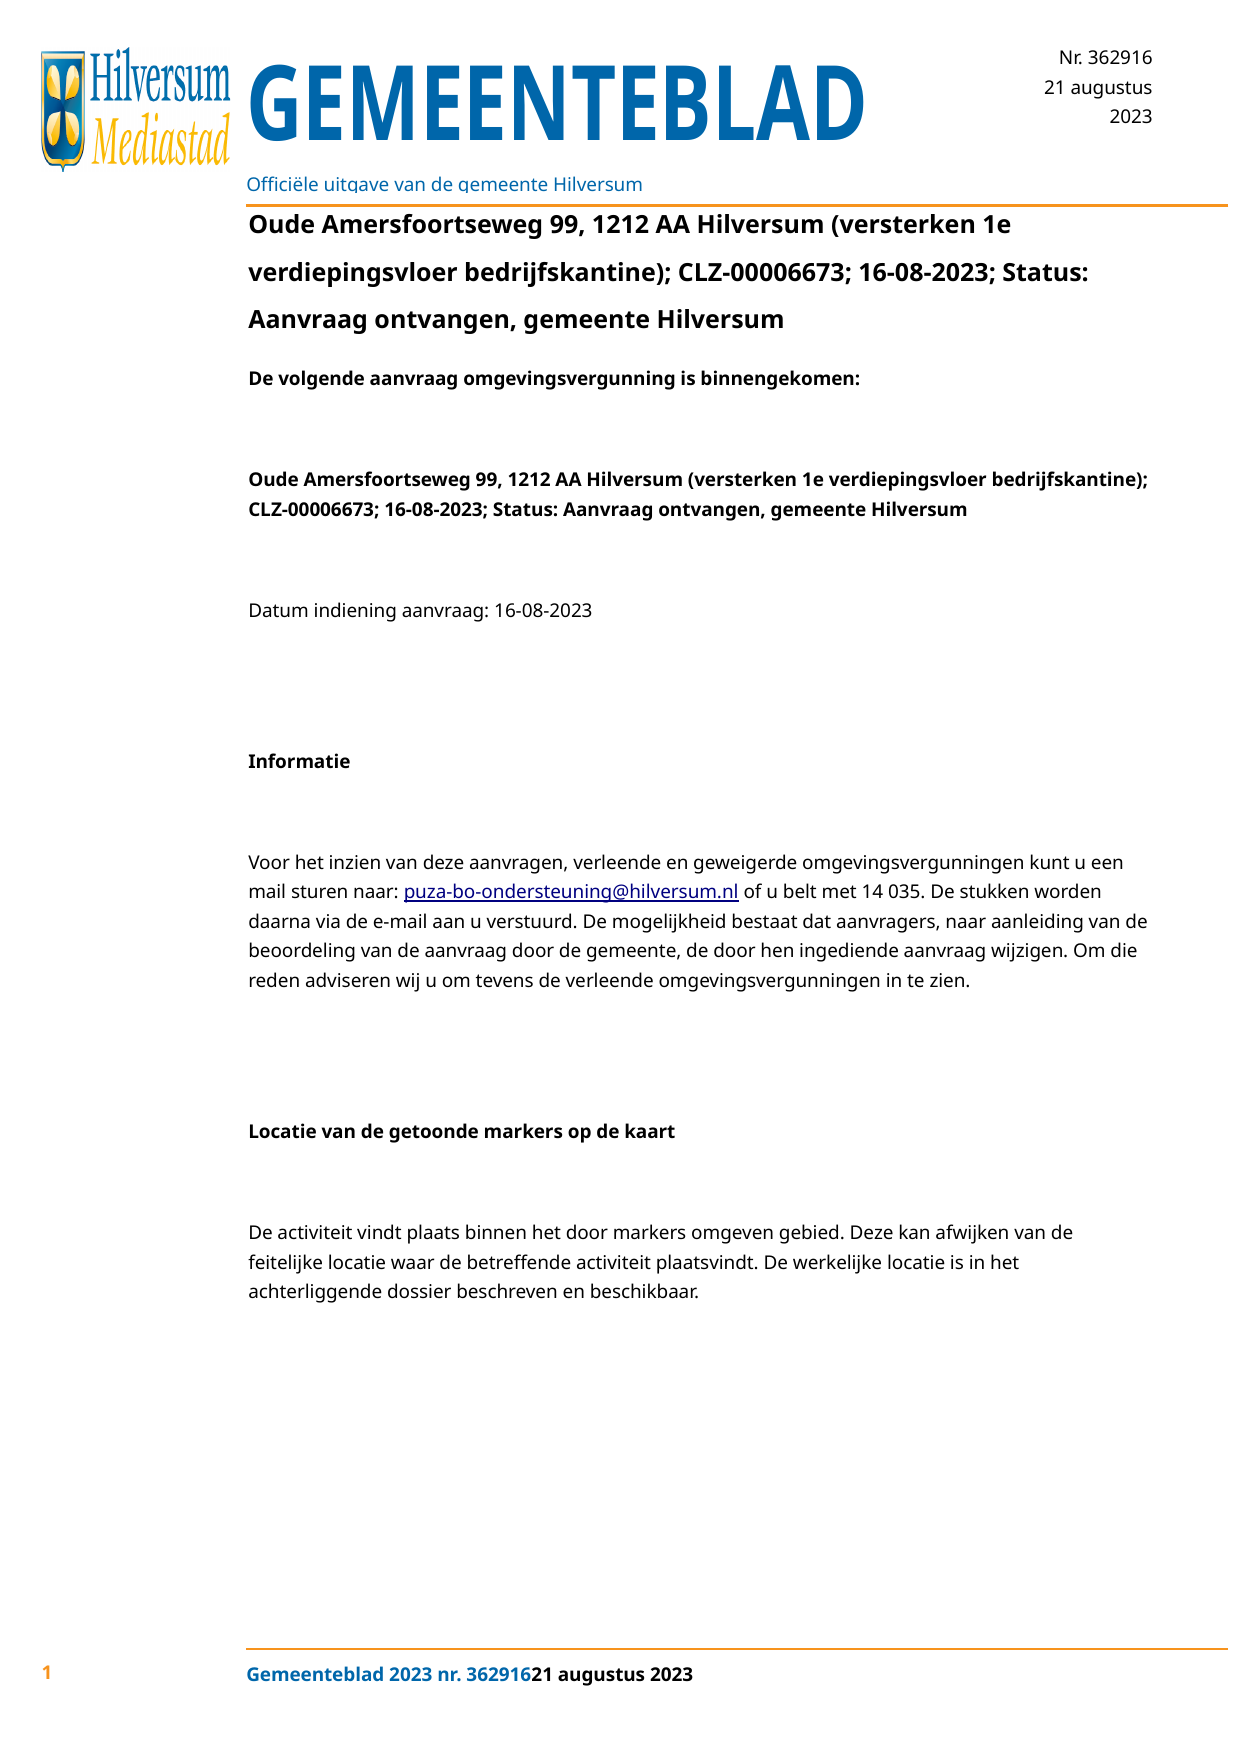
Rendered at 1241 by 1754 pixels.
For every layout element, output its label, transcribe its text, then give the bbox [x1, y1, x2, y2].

text Locatie van de getoonde markers op de kaart [248, 1118, 1152, 1144]
text Oude Amersfoortseweg 99, 1212 AA Hilversum (versterken 1e verdiepingsvloer bedrijfskantine); CLZ-00006673; 16-08-2023; Status: Aanvraag ontvangen, gemeente Hilversum [248, 207, 1152, 336]
text Informatie [248, 748, 1152, 774]
text De volgende aanvraag omgevingsvergunning is binnengekomen: [248, 366, 1152, 391]
text Datum indiening aanvraag: 16-08-2023 [248, 597, 1152, 622]
text Voor het inzien van deze aanvragen, verleende en geweigerde omgevingsvergunningen kunt u een mail sturen naar: puza-bo-ondersteuning@hilversum.nl of u belt met 14 035. De stukken worden daarna via de e-mail aan u verstuurd. De mogelijkheid bestaat dat aanvragers, naar aanleiding van de beoordeling van de aanvraag door de gemeente, de door hen ingediende aanvraag wijzigen. Om die reden adviseren wij u om tevens de verleende omgevingsvergunningen in te zien. [248, 849, 1152, 993]
picture [41, 47, 231, 172]
text Oude Amersfoortseweg 99, 1212 AA Hilversum (versterken 1e verdiepingsvloer bedrijfskantine); CLZ-00006673; 16-08-2023; Status: Aanvraag ontvangen, gemeente Hilversum [248, 466, 1152, 522]
text De activiteit vindt plaats binnen het door markers omgeven gebied. Deze kan afwijken van de feitelijke locatie waar de betreffende activiteit plaatsvindt. De werkelijke locatie is in het achterliggende dossier beschreven en beschikbaar. [248, 1219, 1152, 1304]
